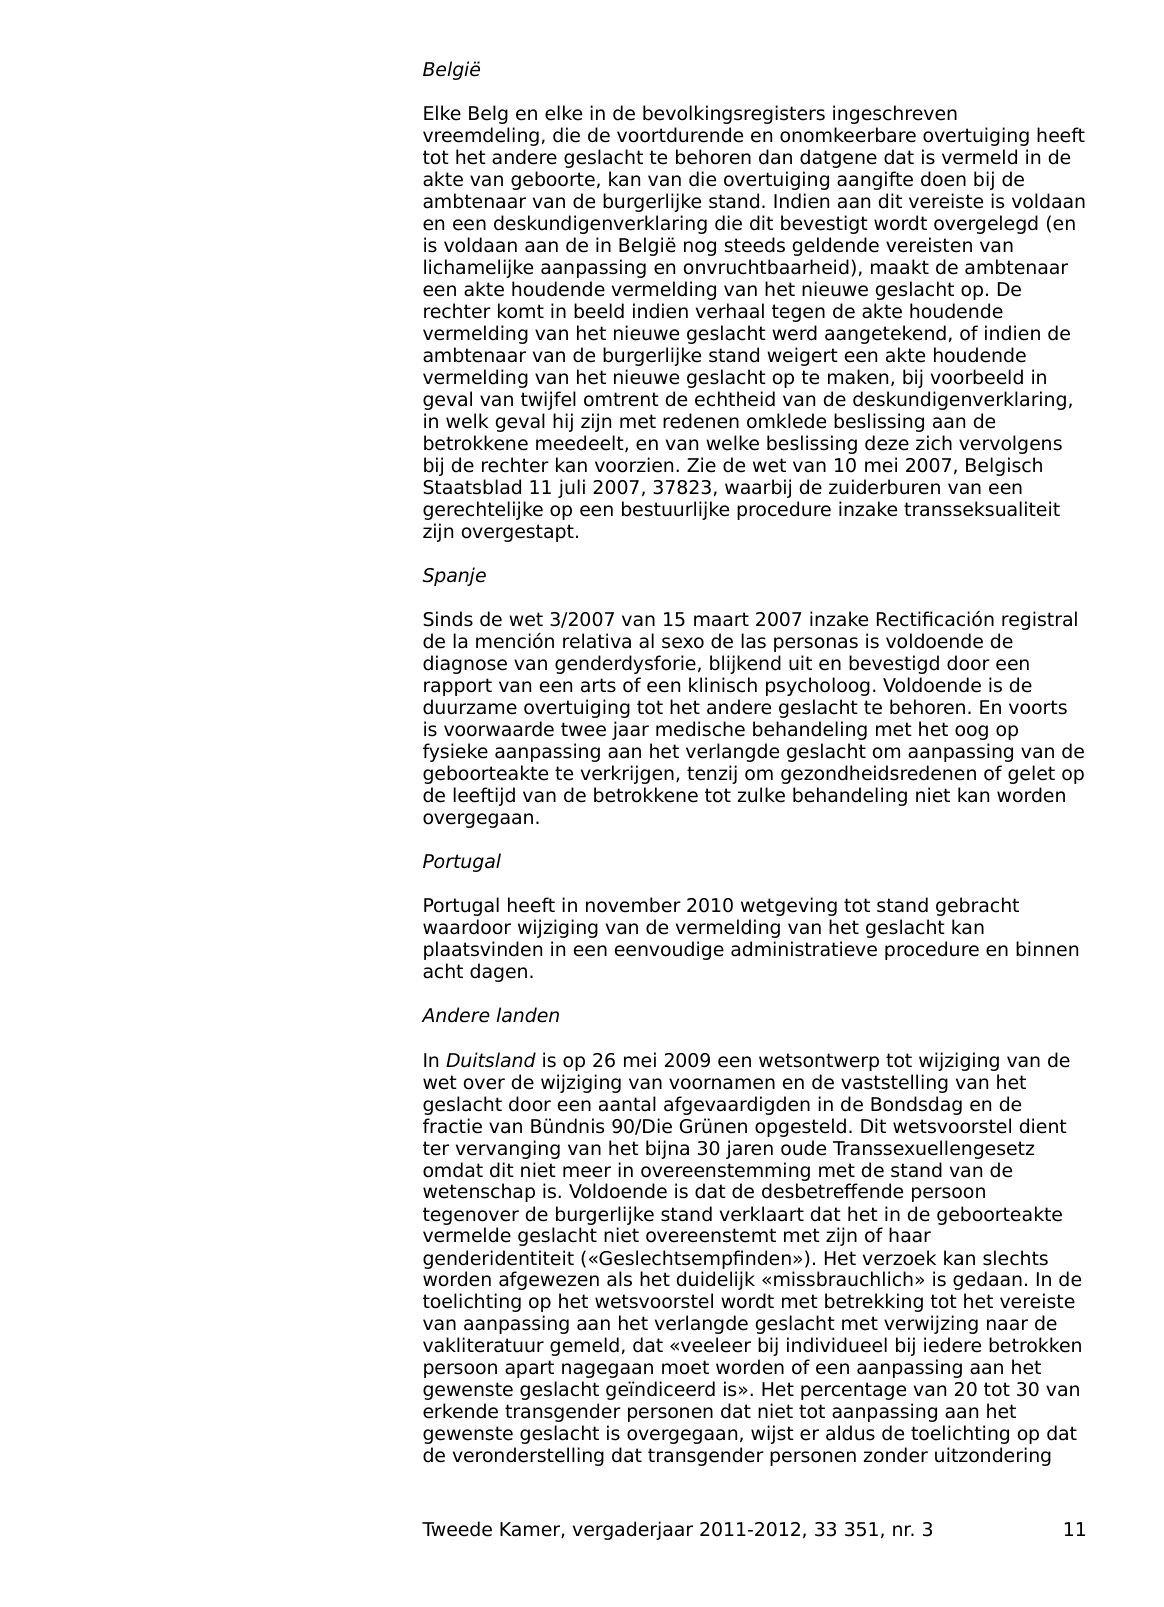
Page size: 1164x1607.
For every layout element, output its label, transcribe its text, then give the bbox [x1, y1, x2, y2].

subtitle België [422, 59, 1087, 81]
text In Duitsland is op 26 mei 2009 een wetsontwerp tot wijziging van de wet over de wijziging van voornamen en de vaststelling van het geslacht door een aantal afgevaardigden in de Bondsdag en de fractie van Bündnis 90/Die Grünen opgesteld. Dit wetsvoorstel dient ter vervanging van het bijna 30 jaren oude Transsexuellengesetz omdat dit niet meer in overeenstemming met de stand van de wetenschap is. Voldoende is dat de desbetreffende persoon tegenover de burgerlijke stand verklaart dat het in de geboorteakte vermelde geslacht niet overeenstemt met zijn of haar genderidentiteit («Geslechtsempfinden»). Het verzoek kan slechts worden afgewezen als het duidelijk «missbrauchlich» is gedaan. In de toelichting op het wetsvoorstel wordt met betrekking tot het vereiste van aanpassing aan het verlangde geslacht met verwijzing naar de vakliteratuur gemeld, dat «veeleer bij individueel bij iedere betrokken persoon apart nagegaan moet worden of een aanpassing aan het gewenste geslacht geïndiceerd is». Het percentage van 20 tot 30 van erkende transgender personen dat niet tot aanpassing aan het gewenste geslacht is overgegaan, wijst er aldus de toelichting op dat de veronderstelling dat transgender personen zonder uitzondering [422, 1049, 1087, 1467]
subtitle Spanje [422, 565, 1087, 587]
text Elke Belg en elke in de bevolkingsregisters ingeschreven vreemdeling, die de voortdurende en onomkeerbare overtuiging heeft tot het andere geslacht te behoren dan datgene dat is vermeld in de akte van geboorte, kan van die overtuiging aangifte doen bij de ambtenaar van de burgerlijke stand. Indien aan dit vereiste is voldaan en een deskundigenverklaring die dit bevestigt wordt overgelegd (en is voldaan aan de in België nog steeds geldende vereisten van lichamelijke aanpassing en onvruchtbaarheid), maakt de ambtenaar een akte houdende vermelding van het nieuwe geslacht op. De rechter komt in beeld indien verhaal tegen de akte houdende vermelding van het nieuwe geslacht werd aangetekend, of indien de ambtenaar van de burgerlijke stand weigert een akte houdende vermelding van het nieuwe geslacht op te maken, bij voorbeeld in geval van twijfel omtrent de echtheid van de deskundigenverklaring, in welk geval hij zijn met redenen omklede beslissing aan de betrokkene meedeelt, en van welke beslissing deze zich vervolgens bij de rechter kan voorzien. Zie de wet van 10 mei 2007, Belgisch Staatsblad 11 juli 2007, 37823, waarbij de zuiderburen van een gerechtelijke op een bestuurlijke procedure inzake transseksualiteit zijn overgestapt. [422, 103, 1087, 543]
text Sinds de wet 3/2007 van 15 maart 2007 inzake Rectificación registral de la mención relativa al sexo de las personas is voldoende de diagnose van genderdysforie, blijkend uit en bevestigd door een rapport van een arts of een klinisch psycholoog. Voldoende is de duurzame overtuiging tot het andere geslacht te behoren. En voorts is voorwaarde twee jaar medische behandeling met het oog op fysieke aanpassing aan het verlangde geslacht om aanpassing van de geboorteakte te verkrijgen, tenzij om gezondheidsredenen of gelet op de leeftijd van de betrokkene tot zulke behandeling niet kan worden overgegaan. [422, 609, 1087, 829]
subtitle Andere landen [422, 1005, 1087, 1027]
subtitle Portugal [422, 851, 1087, 873]
text Portugal heeft in november 2010 wetgeving tot stand gebracht waardoor wijziging van de vermelding van het geslacht kan plaatsvinden in een eenvoudige administratieve procedure en binnen acht dagen. [422, 895, 1087, 983]
